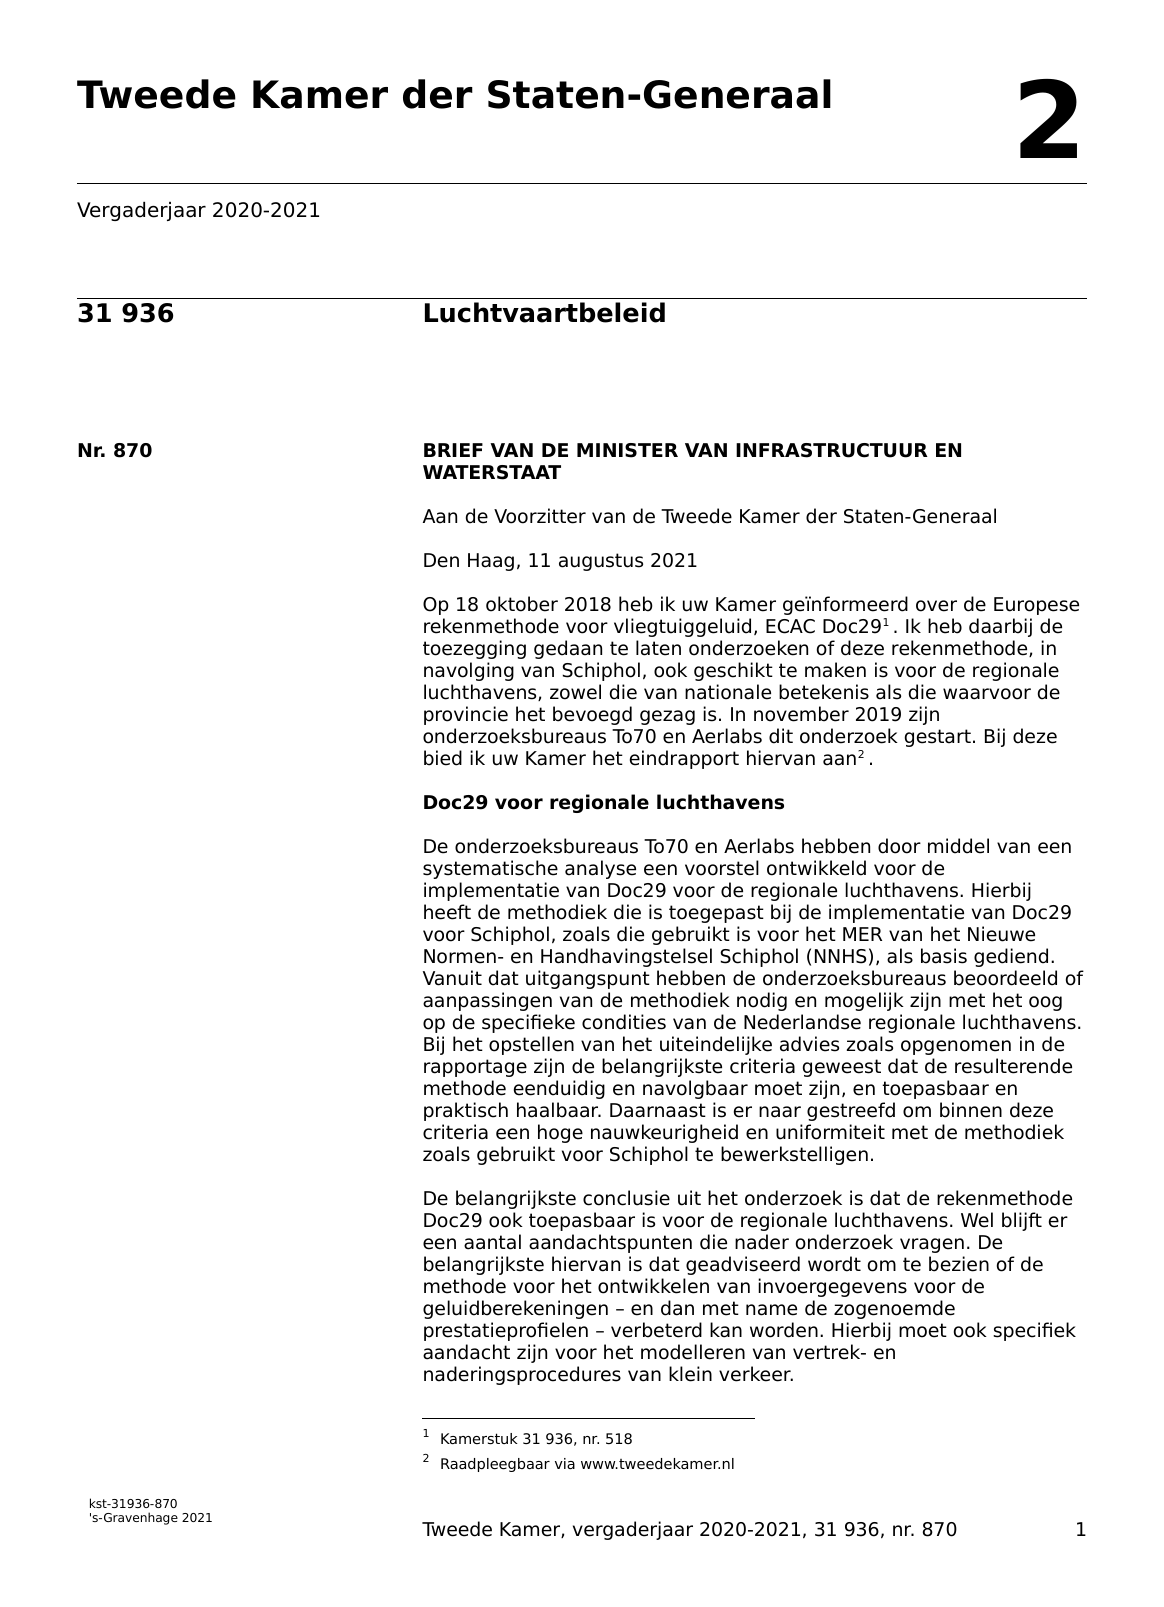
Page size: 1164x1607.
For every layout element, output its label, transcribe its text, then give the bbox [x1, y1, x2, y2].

text De belangrijkste conclusie uit het onderzoek is dat de rekenmethode Doc29 ook toepasbaar is voor de regionale luchthavens. Wel blijft er een aantal aandachtspunten die nader onderzoek vragen. De belangrijkste hiervan is dat geadviseerd wordt om te bezien of de methode voor het ontwikkelen van invoergegevens voor de geluidberekeningen – en dan met name de zogenoemde prestatieprofielen – verbeterd kan worden. Hierbij moet ook specifiek aandacht zijn voor het modelleren van vertrek- en naderingsprocedures van klein verkeer. [422, 1188, 1087, 1386]
text kst-31936-870 [88, 1497, 323, 1511]
text Den Haag, 11 augustus 2021 [422, 550, 1087, 572]
table_header Tweede Kamer der Staten-Generaal [77, 59, 886, 183]
table_header 2 [886, 59, 1087, 183]
subtitle Doc29 voor regionale luchthavens [422, 792, 1087, 814]
text Aan de Voorzitter van de Tweede Kamer der Staten-Generaal [422, 506, 1087, 528]
text Raadpleegbaar via www.tweedekamer.nl [422, 1452, 1087, 1474]
text 's-Gravenhage 2021 [88, 1511, 323, 1525]
subtitle 31 936 Luchtvaartbeleid [77, 299, 1087, 329]
table_cell Vergaderjaar 2020-2021 [77, 184, 1087, 298]
text De onderzoeksbureaus To70 en Aerlabs hebben door middel van een systematische analyse een voorstel ontwikkeld voor de implementatie van Doc29 voor de regionale luchthavens. Hierbij heeft de methodiek die is toegepast bij de implementatie van Doc29 voor Schiphol, zoals die gebruikt is voor het MER van het Nieuwe Normen- en Handhavingstelsel Schiphol (NNHS), als basis gediend. Vanuit dat uitgangspunt hebben de onderzoeksbureaus beoordeeld of aanpassingen van de methodiek nodig en mogelijk zijn met het oog op de specifieke condities van de Nederlandse regionale luchthavens. Bij het opstellen van het uiteindelijke advies zoals opgenomen in de rapportage zijn de belangrijkste criteria geweest dat de resulterende methode eenduidig en navolgbaar moet zijn, en toepasbaar en praktisch haalbaar. Daarnaast is er naar gestreefd om binnen deze criteria een hoge nauwkeurigheid en uniformiteit met de methodiek zoals gebruikt voor Schiphol te bewerkstelligen. [422, 836, 1087, 1166]
text Kamerstuk 31 936, nr. 518 [422, 1427, 1087, 1449]
subtitle Nr. 870 BRIEF VAN DE MINISTER VAN INFRASTRUCTUUR EN WATERSTAAT [77, 440, 1087, 484]
text Op 18 oktober 2018 heb ik uw Kamer geïnformeerd over de Europese rekenmethode voor vliegtuiggeluid, ECAC Doc29. Ik heb daarbij de toezegging gedaan te laten onderzoeken of deze rekenmethode, in navolging van Schiphol, ook geschikt te maken is voor de regionale luchthavens, zowel die van nationale betekenis als die waarvoor de provincie het bevoegd gezag is. In november 2019 zijn onderzoeksbureaus To70 en Aerlabs dit onderzoek gestart. Bij deze bied ik uw Kamer het eindrapport hiervan aan. [422, 594, 1087, 770]
